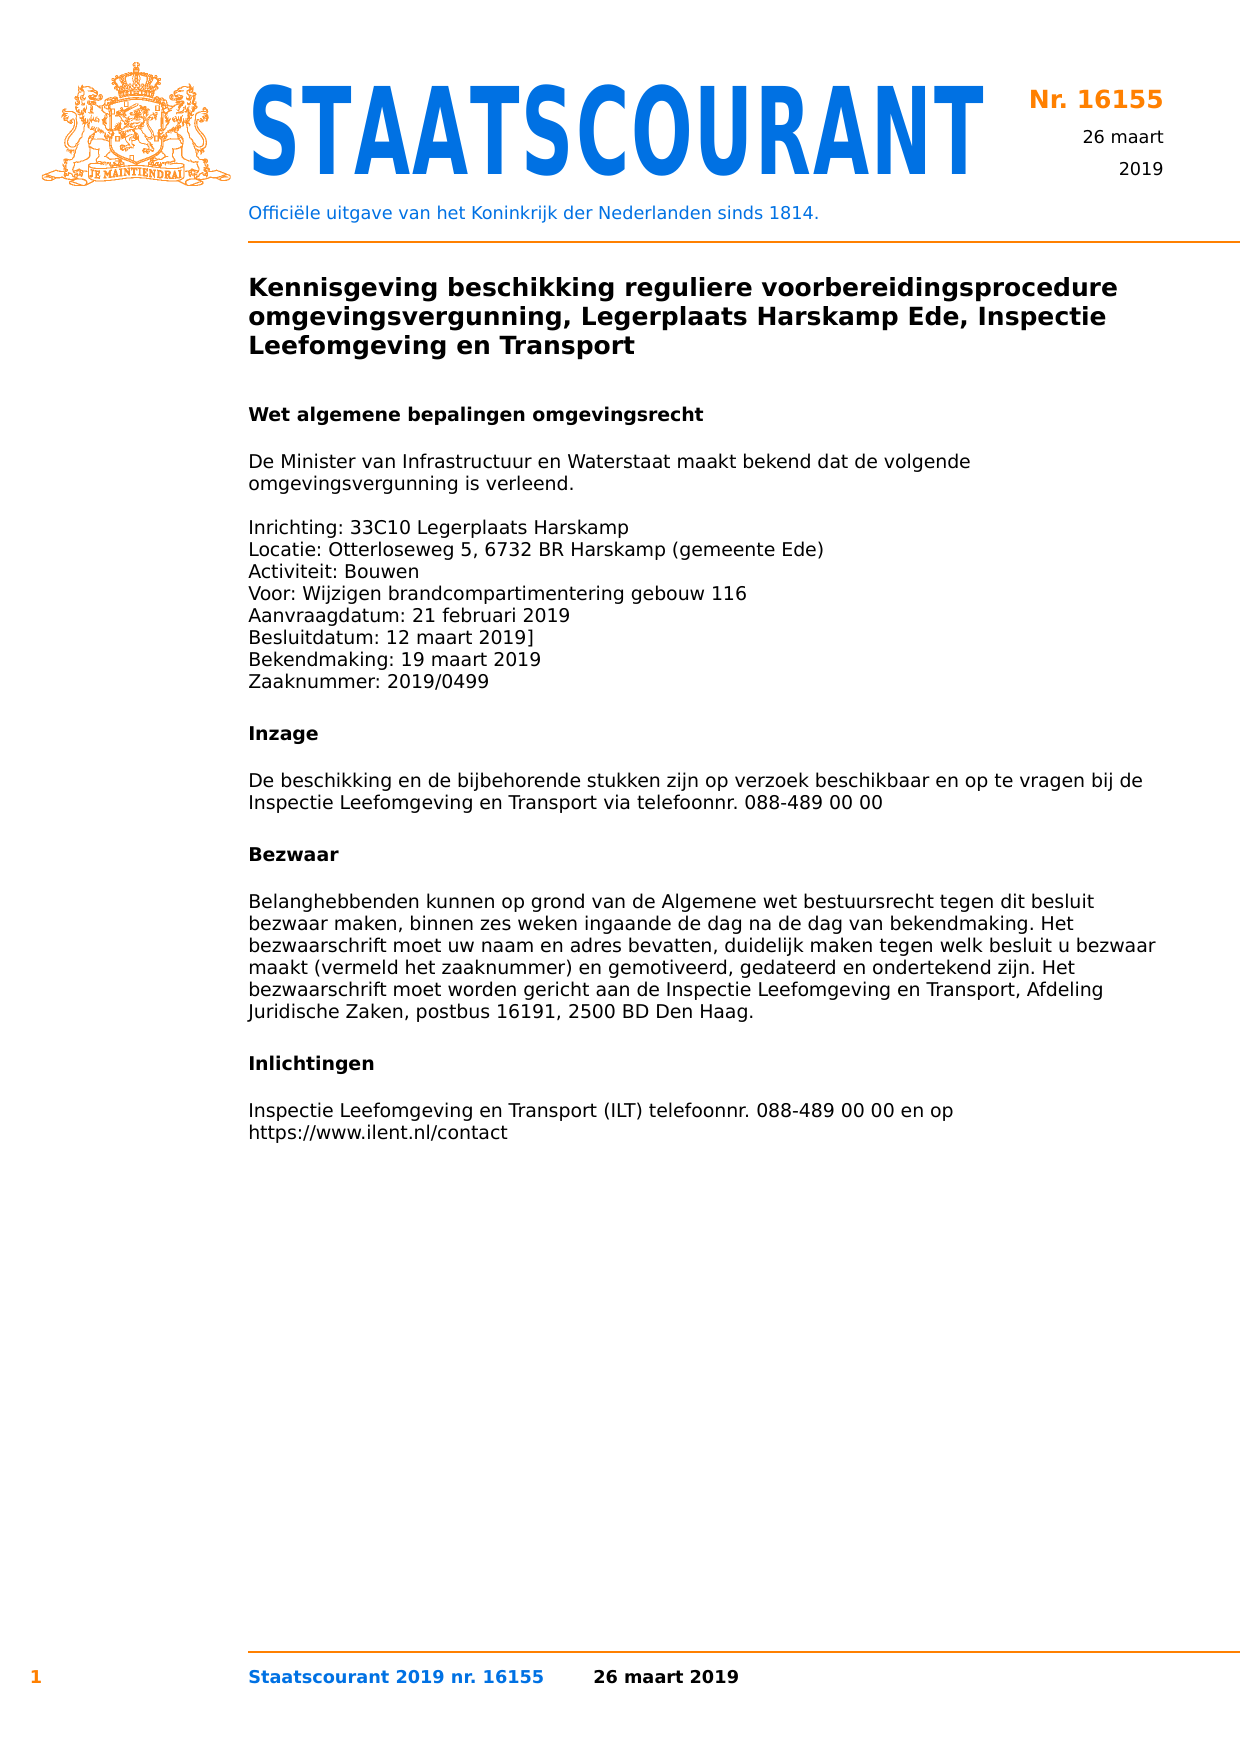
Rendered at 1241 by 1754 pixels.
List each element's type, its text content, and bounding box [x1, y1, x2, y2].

picture [41, 62, 231, 186]
text Bekendmaking: 19 maart 2019 [248, 649, 1163, 671]
text Activiteit: Bouwen [248, 561, 1163, 583]
text Voor: Wijzigen brandcompartimentering gebouw 116 [248, 583, 1163, 605]
subtitle Wet algemene bepalingen omgevingsrecht [248, 404, 1163, 426]
subtitle Bezwaar [248, 844, 1163, 866]
subtitle Kennisgeving beschikking reguliere voorbereidingsprocedure omgevingsvergunning, Legerplaats Harskamp Ede, Inspectie Leefomgeving en Transport [248, 273, 1163, 361]
text Inspectie Leefomgeving en Transport (ILT) telefoonnr. 088-489 00 00 en op https://www.ilent.nl/contact [248, 1100, 1163, 1144]
table_cell 26 maart [998, 121, 1240, 153]
text Belanghebbenden kunnen op grond van de Algemene wet bestuursrecht tegen dit besluit bezwaar maken, binnen zes weken ingaande de dag na de dag van bekendmaking. Het bezwaarschrift moet uw naam en adres bevatten, duidelijk maken tegen welk besluit u bezwaar maakt (vermeld het zaaknummer) en gemotiveerd, gedateerd en ondertekend zijn. Het bezwaarschrift moet worden gericht aan de Inspectie Leefomgeving en Transport, Afdeling Juridische Zaken, postbus 16191, 2500 BD Den Haag. [248, 891, 1163, 1023]
text Besluitdatum: 12 maart 2019] [248, 627, 1163, 649]
table_header Nr. 16155 [998, 62, 1240, 121]
text Inrichting: 33C10 Legerplaats Harskamp [248, 517, 1163, 539]
subtitle Inlichtingen [248, 1053, 1163, 1075]
text De beschikking en de bijbehorende stukken zijn op verzoek beschikbaar en op te vragen bij de Inspectie Leefomgeving en Transport via telefoonnr. 088-489 00 00 [248, 770, 1163, 814]
text De Minister van Infrastructuur en Waterstaat maakt bekend dat de volgende omgevingsvergunning is verleend. [248, 451, 1163, 495]
text Aanvraagdatum: 21 februari 2019 [248, 605, 1163, 627]
table_cell 2019 [998, 153, 1240, 203]
subtitle Inzage [248, 723, 1163, 745]
text Locatie: Otterloseweg 5, 6732 BR Harskamp (gemeente Ede) [248, 539, 1163, 561]
table_cell Officiële uitgave van het Koninkrijk der Nederlanden sinds 1814. [248, 203, 1240, 241]
table_header [25, 62, 248, 241]
table_header STAATSCOURANT [248, 62, 998, 203]
text Zaaknummer: 2019/0499 [248, 671, 1163, 693]
